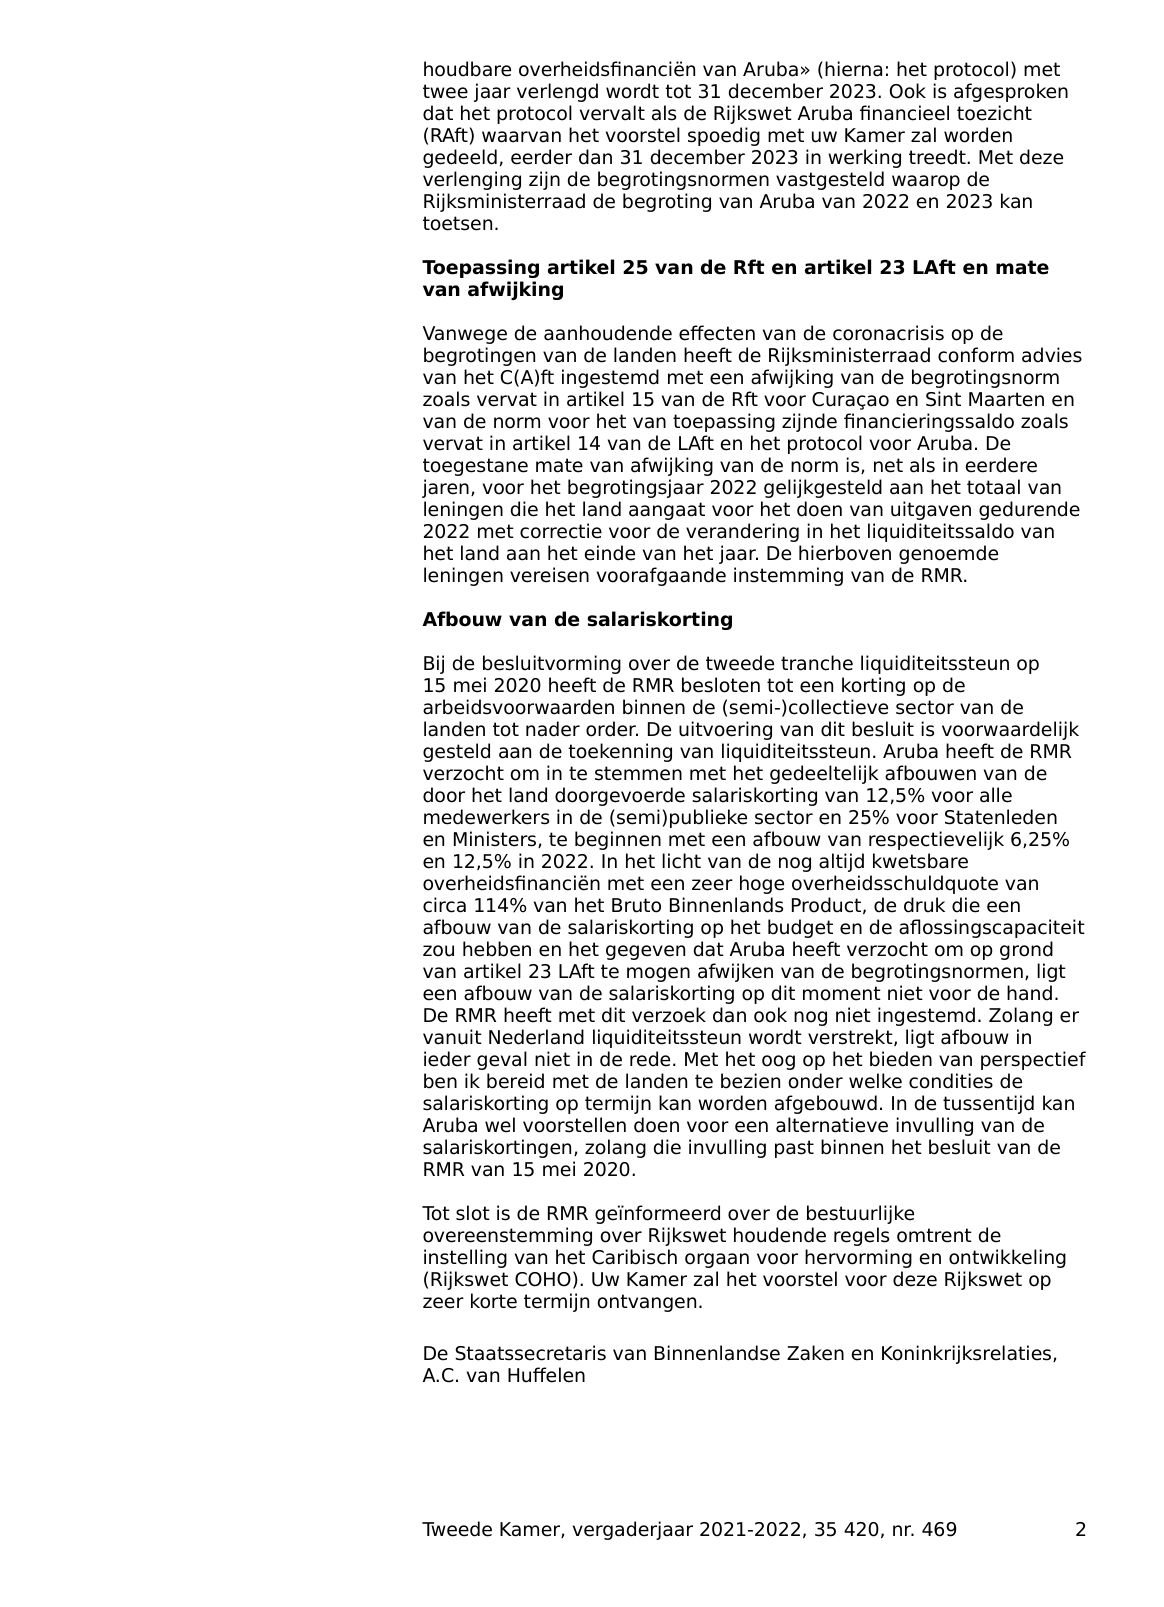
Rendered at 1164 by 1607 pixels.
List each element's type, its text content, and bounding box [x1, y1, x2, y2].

text Tot slot is de RMR geïnformeerd over de bestuurlijke overeenstemming over Rijkswet houdende regels omtrent de instelling van het Caribisch orgaan voor hervorming en ontwikkeling (Rijkswet COHO). Uw Kamer zal het voorstel voor deze Rijkswet op zeer korte termijn ontvangen. [422, 1203, 1087, 1313]
subtitle Afbouw van de salariskorting [422, 609, 1087, 631]
subtitle Toepassing artikel 25 van de Rft en artikel 23 LAft en mate van afwijking [422, 257, 1087, 301]
text houdbare overheidsfinanciën van Aruba» (hierna: het protocol) met twee jaar verlengd wordt tot 31 december 2023. Ook is afgesproken dat het protocol vervalt als de Rijkswet Aruba financieel toezicht (RAft) waarvan het voorstel spoedig met uw Kamer zal worden gedeeld, eerder dan 31 december 2023 in werking treedt. Met deze verlenging zijn de begrotingsnormen vastgesteld waarop de Rijksministerraad de begroting van Aruba van 2022 en 2023 kan toetsen. [422, 59, 1087, 235]
text De Staatssecretaris van Binnenlandse Zaken en Koninkrijksrelaties, A.C. van Huffelen [422, 1343, 1087, 1387]
text Bij de besluitvorming over de tweede tranche liquiditeitssteun op 15 mei 2020 heeft de RMR besloten tot een korting op de arbeidsvoorwaarden binnen de (semi-)collectieve sector van de landen tot nader order. De uitvoering van dit besluit is voorwaardelijk gesteld aan de toekenning van liquiditeitssteun. Aruba heeft de RMR verzocht om in te stemmen met het gedeeltelijk afbouwen van de door het land doorgevoerde salariskorting van 12,5% voor alle medewerkers in de (semi)publieke sector en 25% voor Statenleden en Ministers, te beginnen met een afbouw van respectievelijk 6,25% en 12,5% in 2022. In het licht van de nog altijd kwetsbare overheidsfinanciën met een zeer hoge overheidsschuldquote van circa 114% van het Bruto Binnenlands Product, de druk die een afbouw van de salariskorting op het budget en de aflossingscapaciteit zou hebben en het gegeven dat Aruba heeft verzocht om op grond van artikel 23 LAft te mogen afwijken van de begrotingsnormen, ligt een afbouw van de salariskorting op dit moment niet voor de hand. De RMR heeft met dit verzoek dan ook nog niet ingestemd. Zolang er vanuit Nederland liquiditeitssteun wordt verstrekt, ligt afbouw in ieder geval niet in de rede. Met het oog op het bieden van perspectief ben ik bereid met de landen te bezien onder welke condities de salariskorting op termijn kan worden afgebouwd. In de tussentijd kan Aruba wel voorstellen doen voor een alternatieve invulling van de salariskortingen, zolang die invulling past binnen het besluit van de RMR van 15 mei 2020. [422, 653, 1087, 1181]
text Vanwege de aanhoudende effecten van de coronacrisis op de begrotingen van de landen heeft de Rijksministerraad conform advies van het C(A)ft ingestemd met een afwijking van de begrotingsnorm zoals vervat in artikel 15 van de Rft voor Curaçao en Sint Maarten en van de norm voor het van toepassing zijnde financieringssaldo zoals vervat in artikel 14 van de LAft en het protocol voor Aruba. De toegestane mate van afwijking van de norm is, net als in eerdere jaren, voor het begrotingsjaar 2022 gelijkgesteld aan het totaal van leningen die het land aangaat voor het doen van uitgaven gedurende 2022 met correctie voor de verandering in het liquiditeitssaldo van het land aan het einde van het jaar. De hierboven genoemde leningen vereisen voorafgaande instemming van de RMR. [422, 323, 1087, 587]
